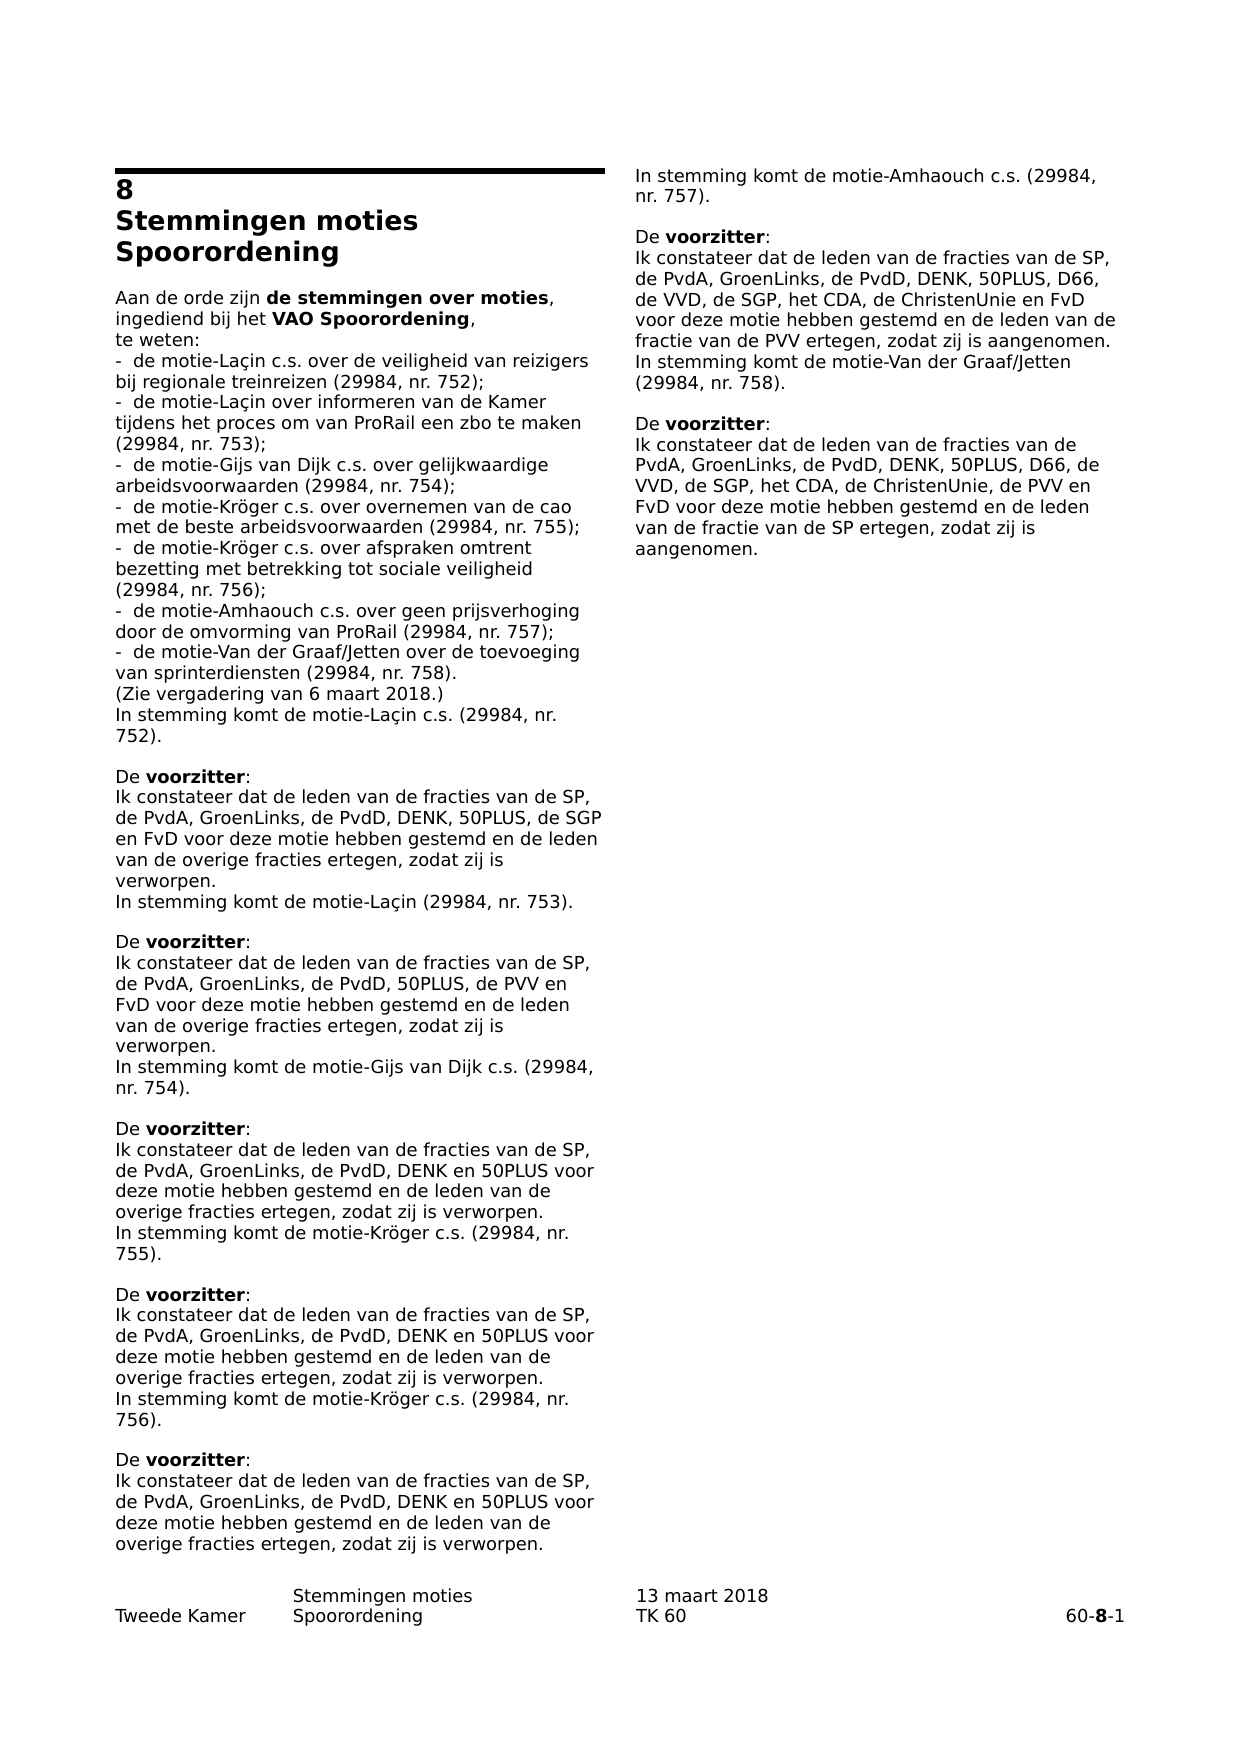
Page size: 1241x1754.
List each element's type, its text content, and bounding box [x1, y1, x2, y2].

text De voorzitter: [115, 1119, 605, 1139]
text In stemming komt de motie-Laçin (29984, nr. 753). [115, 891, 605, 912]
list de motie-Kröger c.s. over afspraken omtrent bezetting met betrekking tot sociale veiligheid (29984, nr. 756); [115, 538, 605, 601]
text De voorzitter: [635, 227, 1125, 248]
text Ik constateer dat de leden van de fracties van de SP, de PvdA, GroenLinks, de PvdD, DENK, 50PLUS, de SGP en FvD voor deze motie hebben gestemd en de leden van de overige fracties ertegen, zodat zij is verworpen. [115, 787, 605, 891]
text Aan de orde zijn de stemmingen over moties, ingediend bij het VAO Spoorordening, [115, 288, 605, 330]
text In stemming komt de motie-Van der Graaf/Jetten (29984, nr. 758). [635, 352, 1125, 393]
title 8 Stemmingen moties Spoorordening [115, 174, 605, 268]
text De voorzitter: [115, 932, 605, 953]
text Ik constateer dat de leden van de fracties van de PvdA, GroenLinks, de PvdD, DENK, 50PLUS, D66, de VVD, de SGP, het CDA, de ChristenUnie, de PVV en FvD voor deze motie hebben gestemd en de leden van de fractie van de SP ertegen, zodat zij is aangenomen. [635, 434, 1125, 559]
list de motie-Gijs van Dijk c.s. over gelijkwaardige arbeidsvoorwaarden (29984, nr. 754); [115, 455, 605, 496]
list de motie-Amhaouch c.s. over geen prijsverhoging door de omvorming van ProRail (29984, nr. 757); [115, 601, 605, 642]
text De voorzitter: [635, 413, 1125, 434]
text Ik constateer dat de leden van de fracties van de SP, de PvdA, GroenLinks, de PvdD, 50PLUS, de PVV en FvD voor deze motie hebben gestemd en de leden van de overige fracties ertegen, zodat zij is verworpen. [115, 953, 605, 1057]
text De voorzitter: [115, 1284, 605, 1305]
list de motie-Laçin over informeren van de Kamer tijdens het proces om van ProRail een zbo te maken (29984, nr. 753); [115, 392, 605, 455]
list de motie-Laçin c.s. over de veiligheid van reizigers bij regionale treinreizen (29984, nr. 752); [115, 351, 605, 392]
text De voorzitter: [115, 1450, 605, 1471]
text In stemming komt de motie-Kröger c.s. (29984, nr. 755). [115, 1223, 605, 1264]
text Ik constateer dat de leden van de fracties van de SP, de PvdA, GroenLinks, de PvdD, DENK en 50PLUS voor deze motie hebben gestemd en de leden van de overige fracties ertegen, zodat zij is verworpen. [115, 1471, 605, 1554]
text Ik constateer dat de leden van de fracties van de SP, de PvdA, GroenLinks, de PvdD, DENK en 50PLUS voor deze motie hebben gestemd en de leden van de overige fracties ertegen, zodat zij is verworpen. [115, 1139, 605, 1223]
text In stemming komt de motie-Laçin c.s. (29984, nr. 752). [115, 705, 605, 746]
list de motie-Kröger c.s. over overnemen van de cao met de beste arbeidsvoorwaarden (29984, nr. 755); [115, 496, 605, 538]
text In stemming komt de motie-Gijs van Dijk c.s. (29984, nr. 754). [115, 1057, 605, 1099]
text De voorzitter: [115, 766, 605, 787]
text In stemming komt de motie-Kröger c.s. (29984, nr. 756). [115, 1388, 605, 1430]
text Ik constateer dat de leden van de fracties van de SP, de PvdA, GroenLinks, de PvdD, DENK, 50PLUS, D66, de VVD, de SGP, het CDA, de ChristenUnie en FvD voor deze motie hebben gestemd en de leden van de fractie van de PVV ertegen, zodat zij is aangenomen. [635, 248, 1125, 352]
list de motie-Van der Graaf/Jetten over de toevoeging van sprinterdiensten (29984, nr. 758). [115, 642, 605, 684]
text (Zie vergadering van 6 maart 2018.) [115, 684, 605, 705]
text Ik constateer dat de leden van de fracties van de SP, de PvdA, GroenLinks, de PvdD, DENK en 50PLUS voor deze motie hebben gestemd en de leden van de overige fracties ertegen, zodat zij is verworpen. [115, 1305, 605, 1388]
text In stemming komt de motie-Amhaouch c.s. (29984, nr. 757). [635, 165, 1125, 207]
text te weten: [115, 330, 605, 351]
